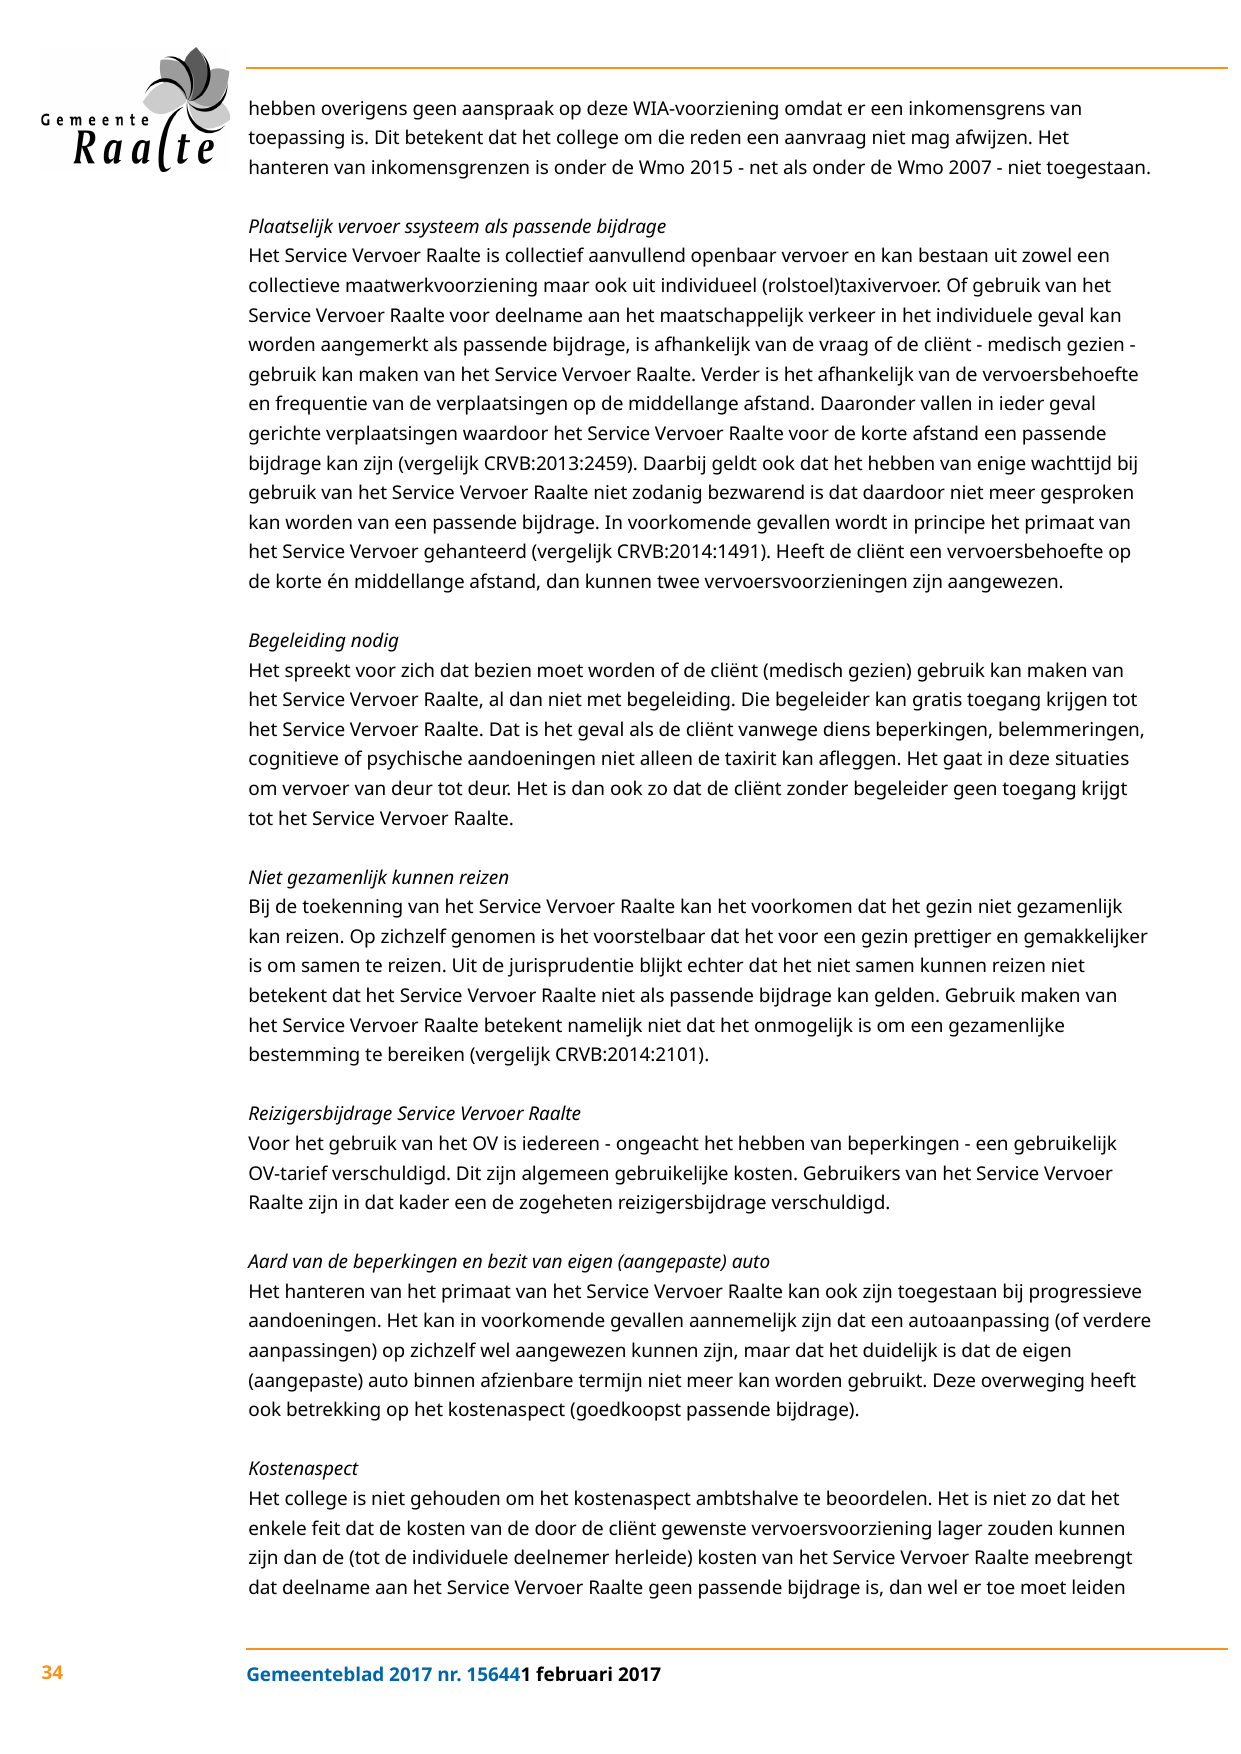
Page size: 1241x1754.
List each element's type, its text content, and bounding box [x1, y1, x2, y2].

text Het Service Vervoer Raalte is collectief aanvullend openbaar vervoer en kan bestaan uit zowel een collectieve maatwerkvoorziening maar ook uit individueel (rolstoel)taxivervoer. Of gebruik van het Service Vervoer Raalte voor deelname aan het maatschappelijk verkeer in het individuele geval kan worden aangemerkt als passende bijdrage, is afhankelijk van de vraag of de cliënt - medisch gezien - gebruik kan maken van het Service Vervoer Raalte. Verder is het afhankelijk van de vervoersbehoefte en frequentie van de verplaatsingen op de middellange afstand. Daaronder vallen in ieder geval gerichte verplaatsingen waardoor het Service Vervoer Raalte voor de korte afstand een passende bijdrage kan zijn (vergelijk CRVB:2013:2459). Daarbij geldt ook dat het hebben van enige wachttijd bij gebruik van het Service Vervoer Raalte niet zodanig bezwarend is dat daardoor niet meer gesproken kan worden van een passende bijdrage. In voorkomende gevallen wordt in principe het primaat van het Service Vervoer gehanteerd (vergelijk CRVB:2014:1491). Heeft de cliënt een vervoersbehoefte op de korte én middellange afstand, dan kunnen twee vervoersvoorzieningen zijn aangewezen. [248, 243, 1152, 594]
text Voor het gebruik van het OV is iedereen - ongeacht het hebben van beperkingen - een gebruikelijk OV-tarief verschuldigd. Dit zijn algemeen gebruikelijke kosten. Gebruikers van het Service Vervoer Raalte zijn in dat kader een de zogeheten reizigersbijdrage verschuldigd. [248, 1130, 1152, 1215]
text Bij de toekenning van het Service Vervoer Raalte kan het voorkomen dat het gezin niet gezamenlijk kan reizen. Op zichzelf genomen is het voorstelbaar dat het voor een gezin prettiger en gemakkelijker is om samen te reizen. Uit de jurisprudentie blijkt echter dat het niet samen kunnen reizen niet betekent dat het Service Vervoer Raalte niet als passende bijdrage kan gelden. Gebruik maken van het Service Vervoer Raalte betekent namelijk niet dat het onmogelijk is om een gezamenlijke bestemming te bereiken (vergelijk CRVB:2014:2101). [248, 893, 1152, 1067]
text Plaatselijk vervoer ssysteem als passende bijdrage [248, 213, 1152, 239]
picture [41, 47, 231, 172]
text Aard van de beperkingen en bezit van eigen (aangepaste) auto [248, 1248, 1152, 1274]
text Begeleiding nodig [248, 627, 1152, 653]
text Het college is niet gehouden om het kostenaspect ambtshalve te beoordelen. Het is niet zo dat het enkele feit dat de kosten van de door de cliënt gewenste vervoersvoorziening lager zouden kunnen zijn dan de (tot de individuele deelnemer herleide) kosten van het Service Vervoer Raalte meebrengt dat deelname aan het Service Vervoer Raalte geen passende bijdrage is, dan wel er toe moet leiden [248, 1485, 1152, 1600]
text Niet gezamenlijk kunnen reizen [248, 864, 1152, 890]
text Het spreekt voor zich dat bezien moet worden of de cliënt (medisch gezien) gebruik kan maken van het Service Vervoer Raalte, al dan niet met begeleiding. Die begeleider kan gratis toegang krijgen tot het Service Vervoer Raalte. Dat is het geval als de cliënt vanwege diens beperkingen, belemmeringen, cognitieve of psychische aandoeningen niet alleen de taxirit kan afleggen. Het gaat in deze situaties om vervoer van deur tot deur. Het is dan ook zo dat de cliënt zonder begeleider geen toegang krijgt tot het Service Vervoer Raalte. [248, 657, 1152, 831]
text Kostenaspect [248, 1456, 1152, 1481]
text hebben overigens geen aanspraak op deze WIA-voorziening omdat er een inkomensgrens van toepassing is. Dit betekent dat het college om die reden een aanvraag niet mag afwijzen. Het hanteren van inkomensgrenzen is onder de Wmo 2015 - net als onder de Wmo 2007 - niet toegestaan. [248, 95, 1152, 180]
text Het hanteren van het primaat van het Service Vervoer Raalte kan ook zijn toegestaan bij progressieve aandoeningen. Het kan in voorkomende gevallen aannemelijk zijn dat een autoaanpassing (of verdere aanpassingen) op zichzelf wel aangewezen kunnen zijn, maar dat het duidelijk is dat de eigen (aangepaste) auto binnen afzienbare termijn niet meer kan worden gebruikt. Deze overweging heeft ook betrekking op het kostenaspect (goedkoopst passende bijdrage). [248, 1278, 1152, 1422]
text Reizigersbijdrage Service Vervoer Raalte [248, 1101, 1152, 1126]
